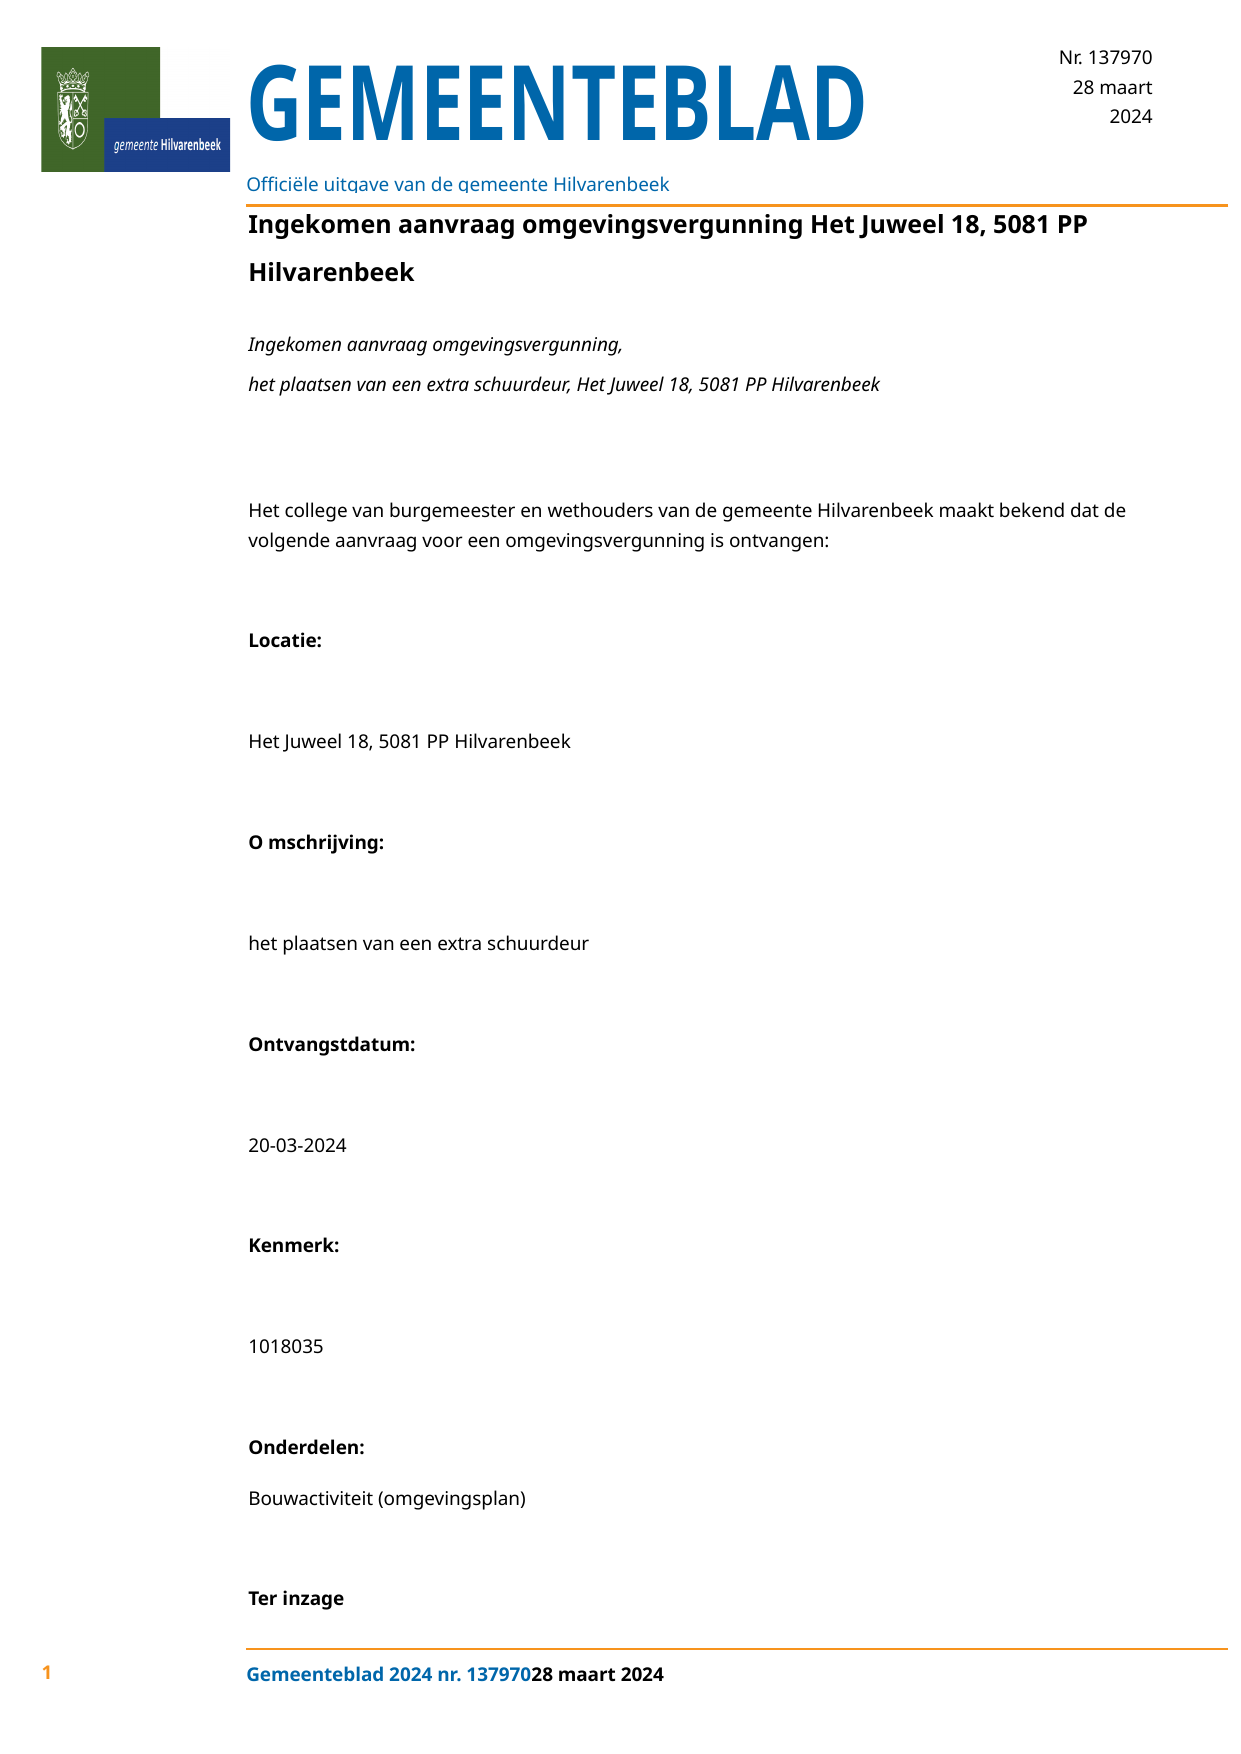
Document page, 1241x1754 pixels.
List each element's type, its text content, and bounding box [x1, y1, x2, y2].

text het plaatsen van een extra schuurdeur, Het Juweel 18, 5081 PP Hilvarenbeek [248, 371, 1152, 396]
text Het college van burgemeester en wethouders van de gemeente Hilvarenbeek maakt bekend dat de volgende aanvraag voor een omgevingsvergunning is ontvangen: [248, 497, 1152, 553]
text Ingekomen aanvraag omgevingsvergunning, [248, 331, 1152, 357]
text O mschrijving: [248, 829, 1152, 855]
text Bouwactiviteit (omgevingsplan) [248, 1485, 1152, 1511]
text Ingekomen aanvraag omgevingsvergunning Het Juweel 18, 5081 PP Hilvarenbeek [248, 207, 1152, 288]
text Het Juweel 18, 5081 PP Hilvarenbeek [248, 728, 1152, 754]
text Onderdelen: [248, 1434, 1152, 1460]
text Locatie: [248, 628, 1152, 653]
text Ter inzage [248, 1586, 1152, 1611]
text Ontvangstdatum: [248, 1031, 1152, 1057]
text het plaatsen van een extra schuurdeur [248, 930, 1152, 956]
text 1018035 [248, 1333, 1152, 1359]
picture [41, 47, 231, 172]
text Kenmerk: [248, 1233, 1152, 1258]
text 20-03-2024 [248, 1132, 1152, 1158]
